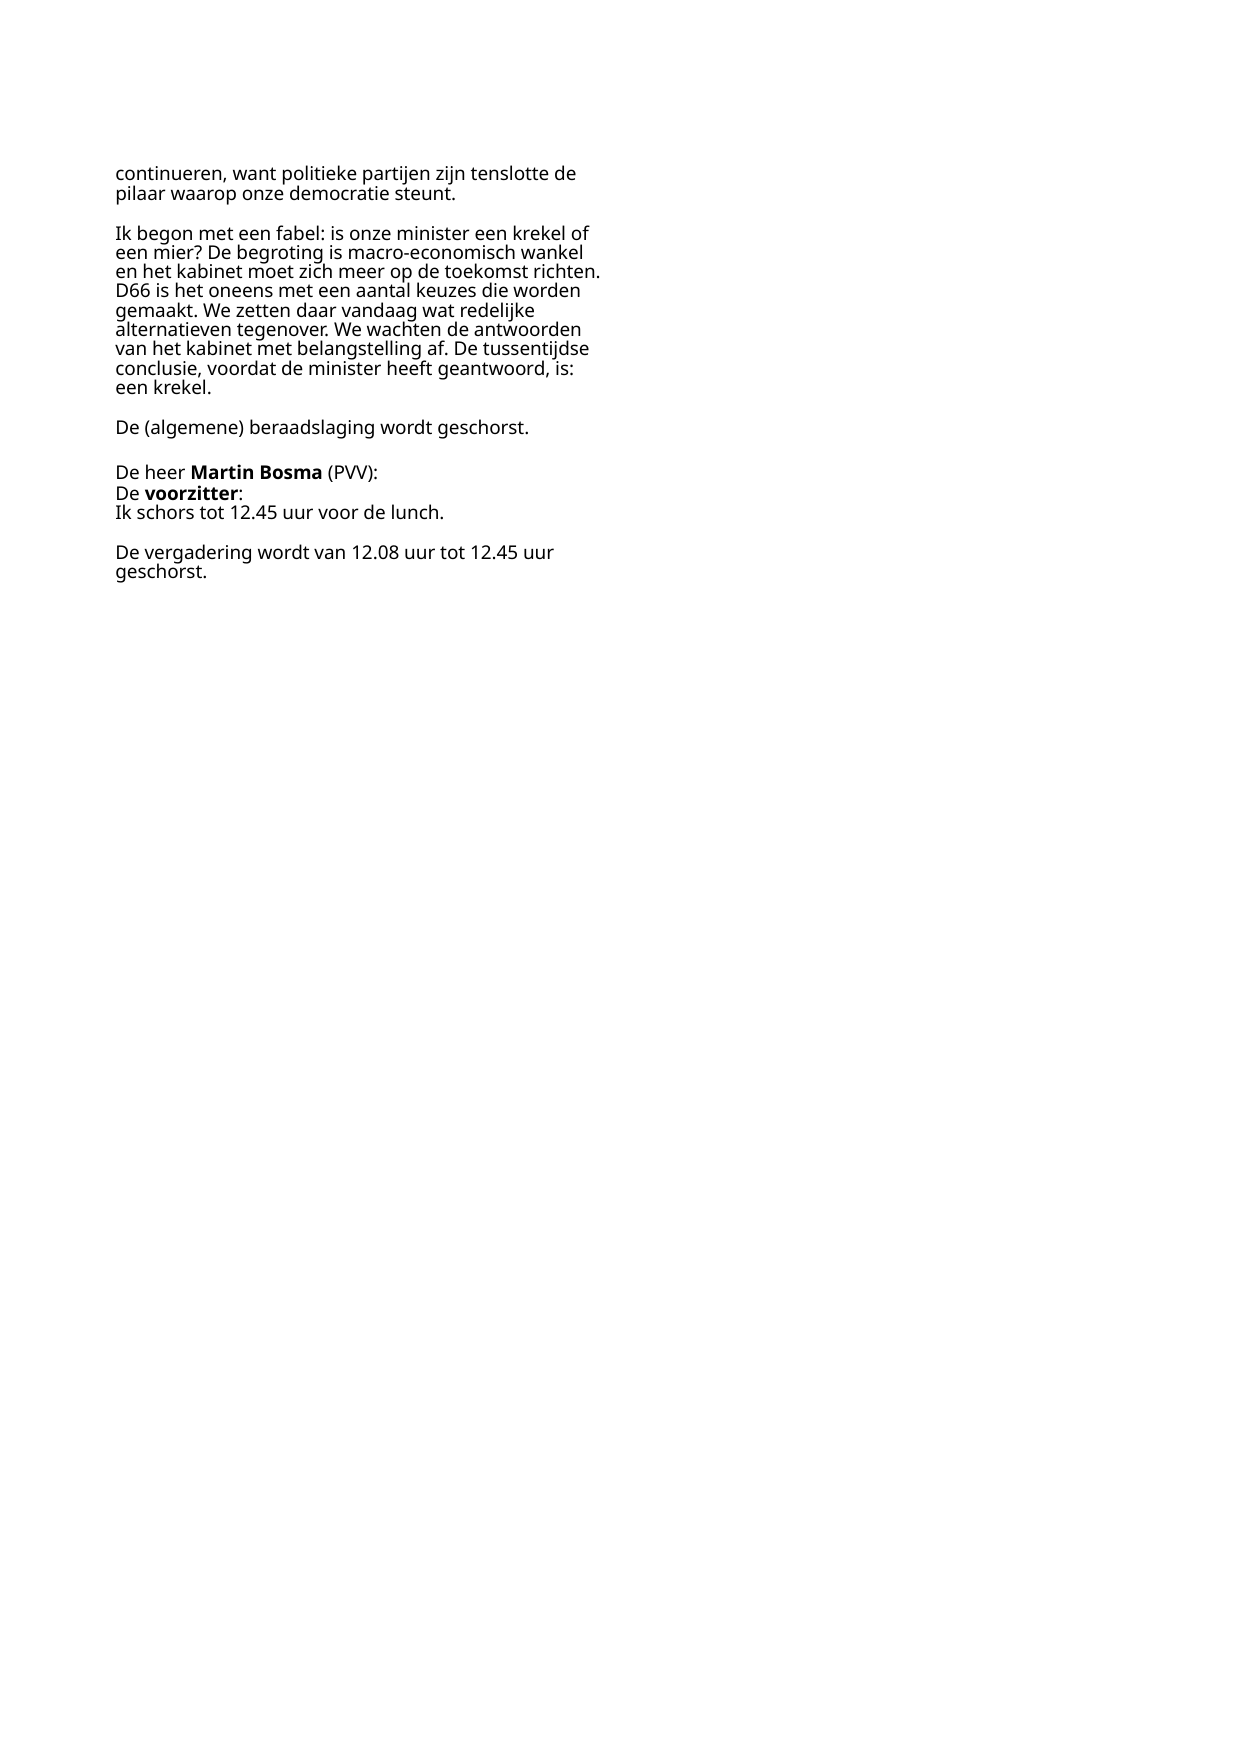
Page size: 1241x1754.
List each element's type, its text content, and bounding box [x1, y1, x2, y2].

text De heer Martin Bosma (PVV): [115, 459, 605, 484]
text continueren, want politieke partijen zijn tenslotte de pilaar waarop onze democratie steunt. [115, 165, 605, 204]
text De vergadering wordt van 12.08 uur tot 12.45 uur geschorst. [115, 544, 605, 582]
text De (algemene) beraadslaging wordt geschorst. [115, 419, 605, 438]
text Ik schors tot 12.45 uur voor de lunch. [115, 504, 605, 523]
text Ik begon met een fabel: is onze minister een krekel of een mier? De begroting is macro-economisch wankel en het kabinet moet zich meer op de toekomst richten. D66 is het oneens met een aantal keuzes die worden gemaakt. We zetten daar vandaag wat redelijke alternatieven tegenover. We wachten de antwoorden van het kabinet met belangstelling af. De tussentijdse conclusie, voordat de minister heeft geantwoord, is: een krekel. [115, 224, 605, 398]
text De voorzitter: [115, 484, 605, 504]
